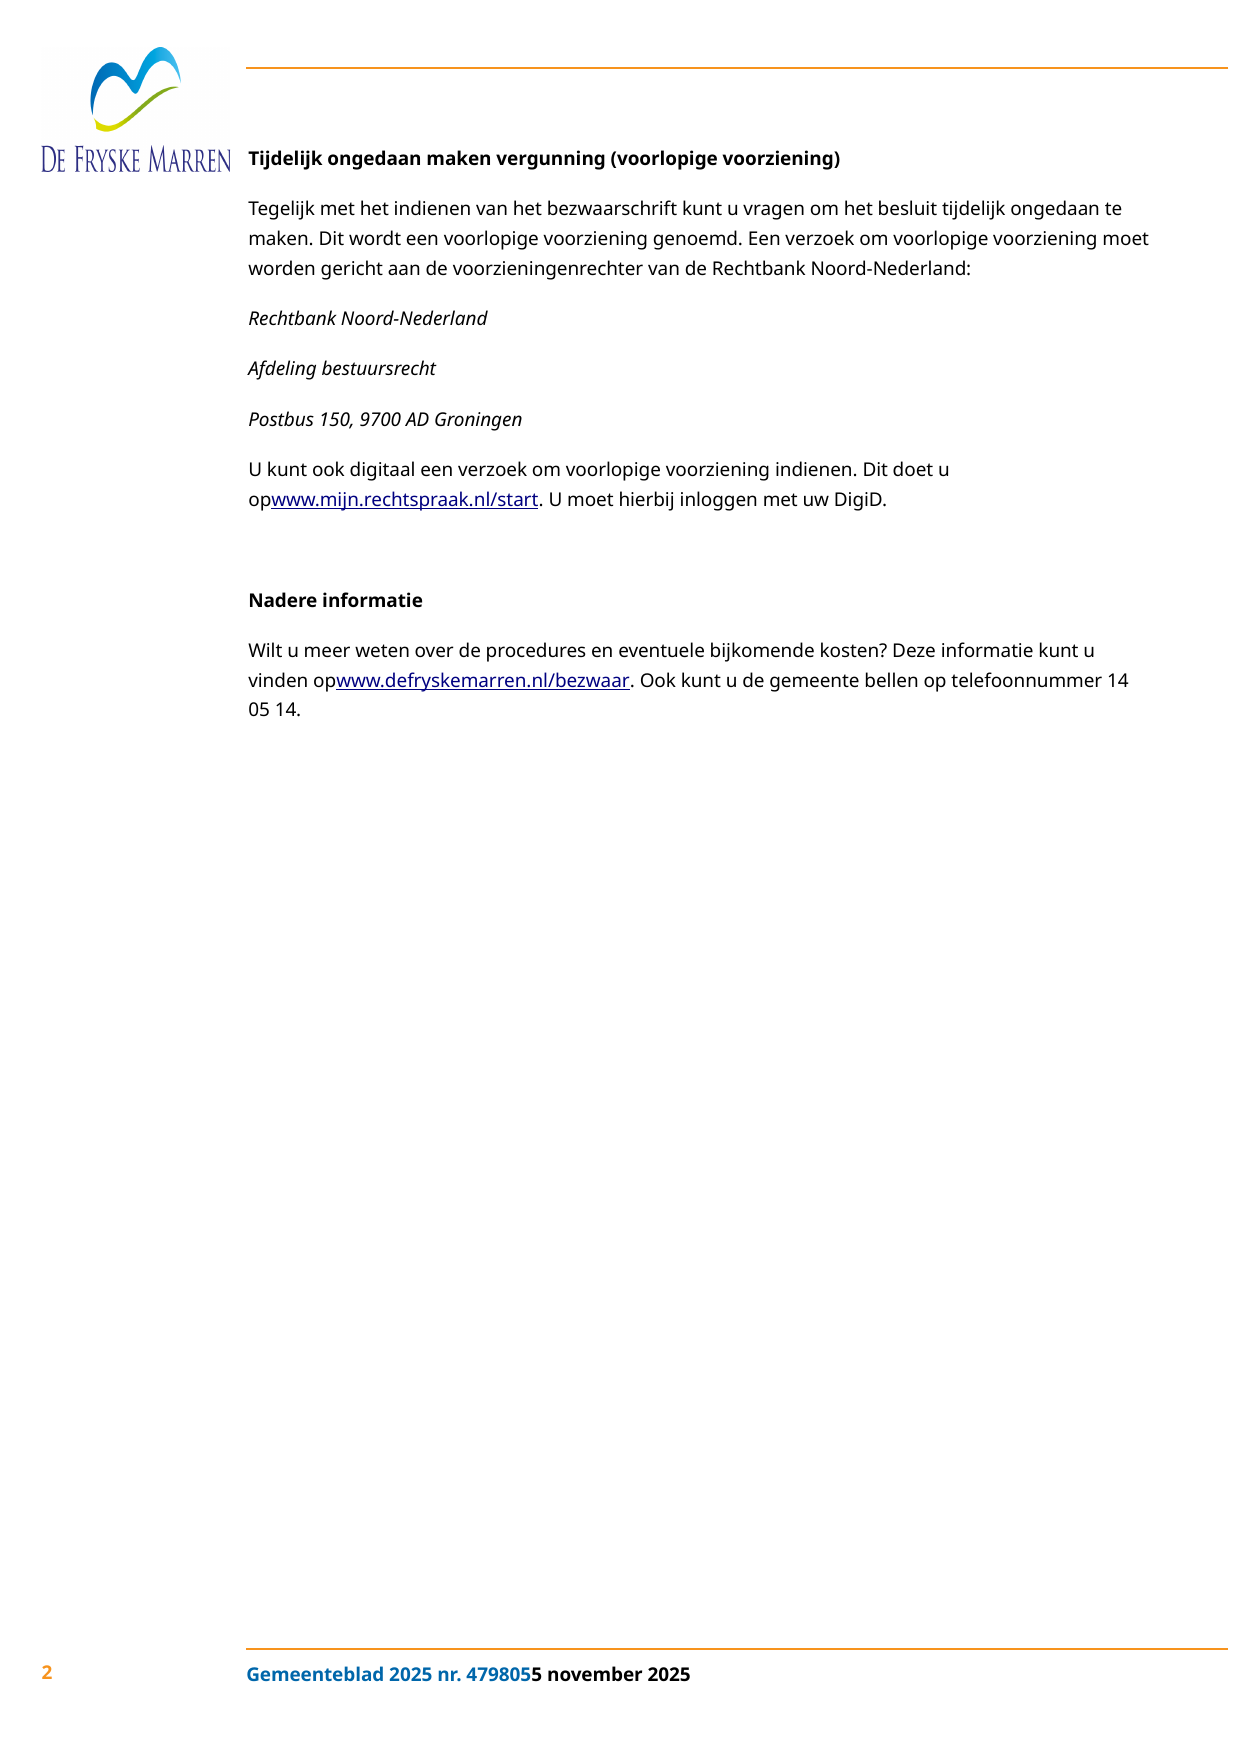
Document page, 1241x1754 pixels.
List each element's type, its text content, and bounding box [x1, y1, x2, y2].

text U kunt ook digitaal een verzoek om voorlopige voorziening indienen. Dit doet u opwww.mijn.rechtspraak.nl/start. U moet hierbij inloggen met uw DigiD. [248, 456, 1152, 512]
text Wilt u meer weten over de procedures en eventuele bijkomende kosten? Deze informatie kunt u vinden opwww.defryskemarren.nl/bezwaar. Ook kunt u de gemeente bellen op telefoonnummer 14 05 14. [248, 637, 1152, 722]
text Tegelijk met het indienen van het bezwaarschrift kunt u vragen om het besluit tijdelijk ongedaan te maken. Dit wordt een voorlopige voorziening genoemd. Een verzoek om voorlopige voorziening moet worden gericht aan de voorzieningenrechter van de Rechtbank Noord-Nederland: [248, 196, 1152, 281]
text Rechtbank Noord-Nederland [248, 305, 1152, 331]
text Afdeling bestuursrecht [248, 356, 1152, 381]
text Postbus 150, 9700 AD Groningen [248, 406, 1152, 432]
text Nadere informatie [248, 587, 1152, 613]
text Tijdelijk ongedaan maken vergunning (voorlopige voorziening) [248, 145, 1152, 171]
picture [41, 47, 231, 172]
